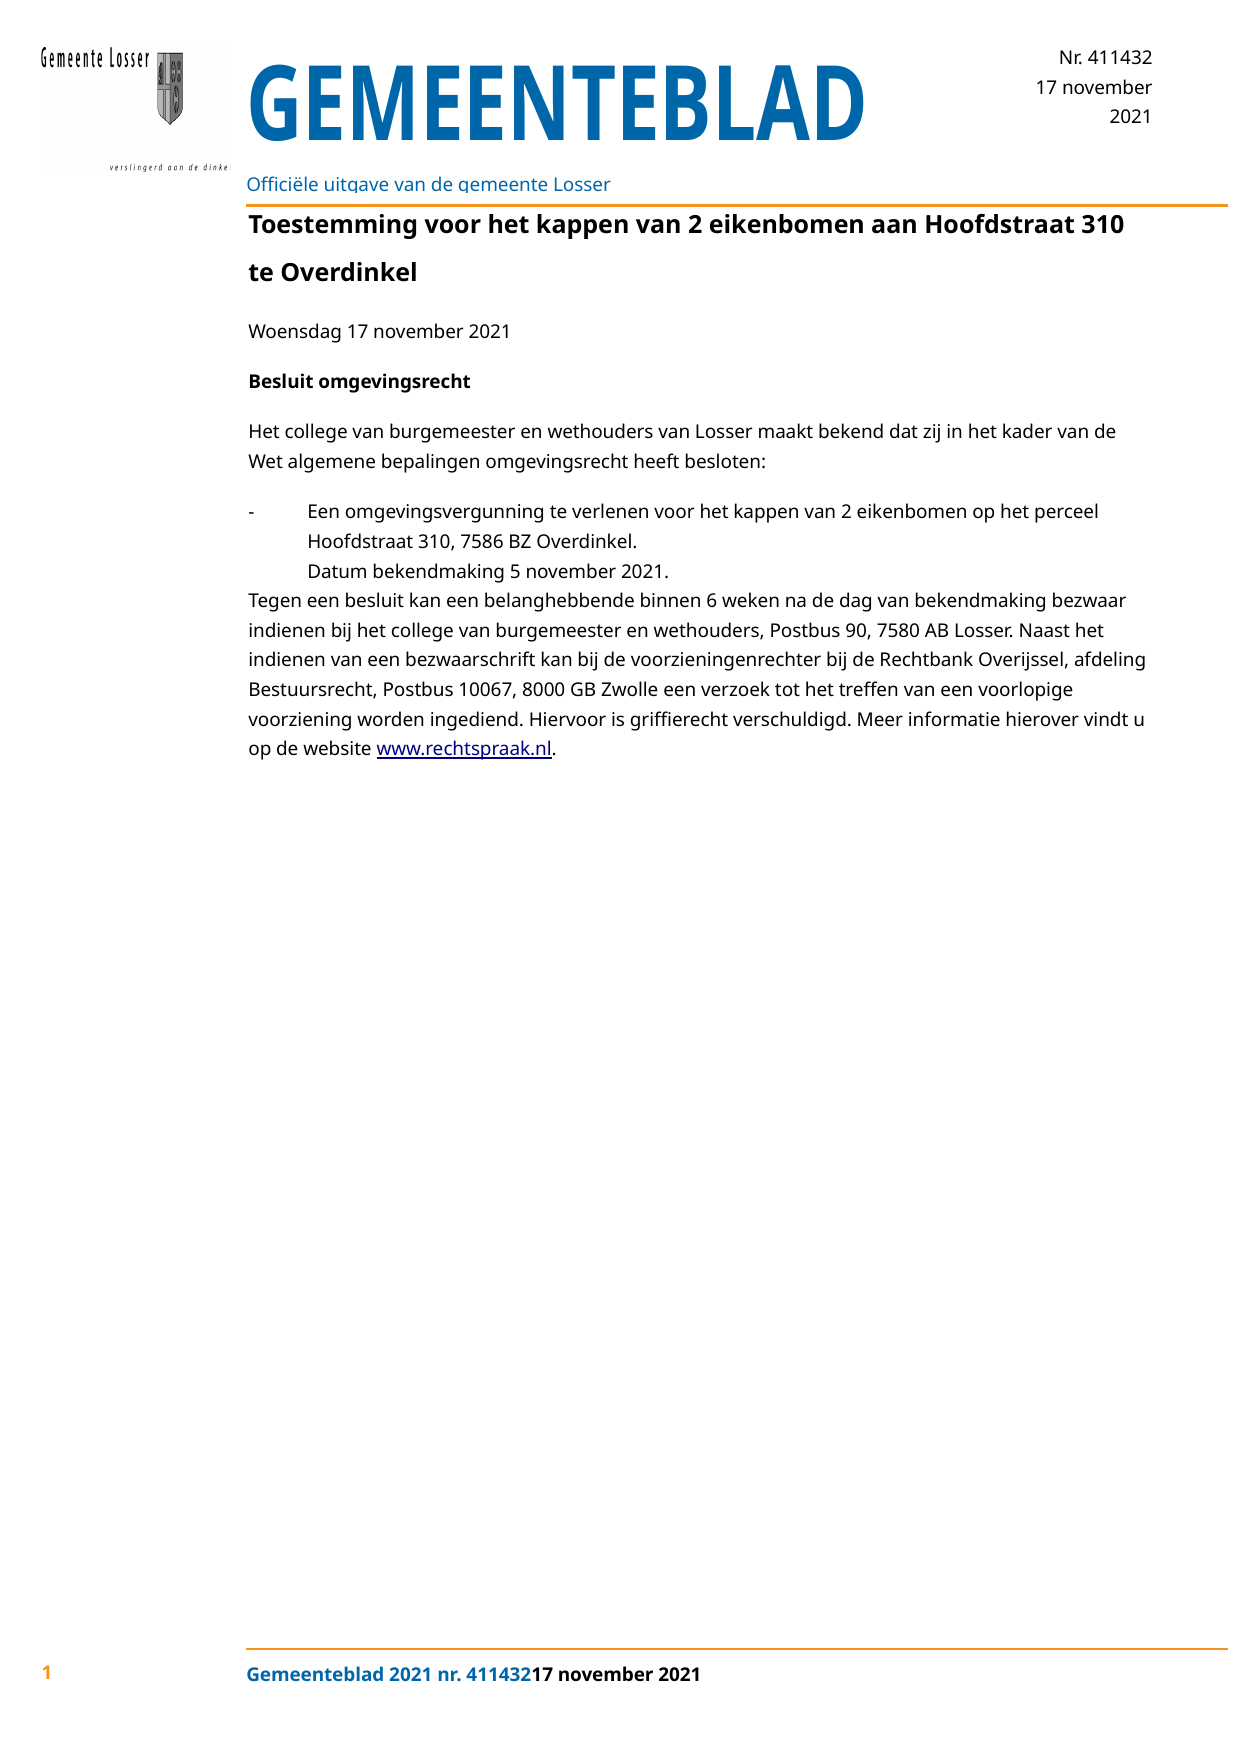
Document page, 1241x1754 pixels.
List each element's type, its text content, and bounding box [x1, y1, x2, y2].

text Besluit omgevingsrecht [248, 368, 1152, 394]
text Woensdag 17 november 2021 [248, 318, 1152, 344]
text Het college van burgemeester en wethouders van Losser maakt bekend dat zij in het kader van de Wet algemene bepalingen omgevingsrecht heeft besloten: [248, 419, 1152, 474]
list Een omgevingsvergunning te verlenen voor het kappen van 2 eikenbomen op het perceel Hoofdstraat 310, 7586 BZ Overdinkel. [248, 499, 1152, 554]
list Datum bekendmaking 5 november 2021. [248, 558, 1152, 584]
picture [41, 47, 231, 172]
text Tegen een besluit kan een belanghebbende binnen 6 weken na de dag van bekendmaking bezwaar indienen bij het college van burgemeester en wethouders, Postbus 90, 7580 AB Losser. Naast het indienen van een bezwaarschrift kan bij de voorzieningenrechter bij de Rechtbank Overijssel, afdeling Bestuursrecht, Postbus 10067, 8000 GB Zwolle een verzoek tot het treffen van een voorlopige voorziening worden ingediend. Hiervoor is griffierecht verschuldigd. Meer informatie hierover vindt u op de website www.rechtspraak.nl. [248, 587, 1152, 761]
text Toestemming voor het kappen van 2 eikenbomen aan Hoofdstraat 310 te Overdinkel [248, 207, 1152, 288]
